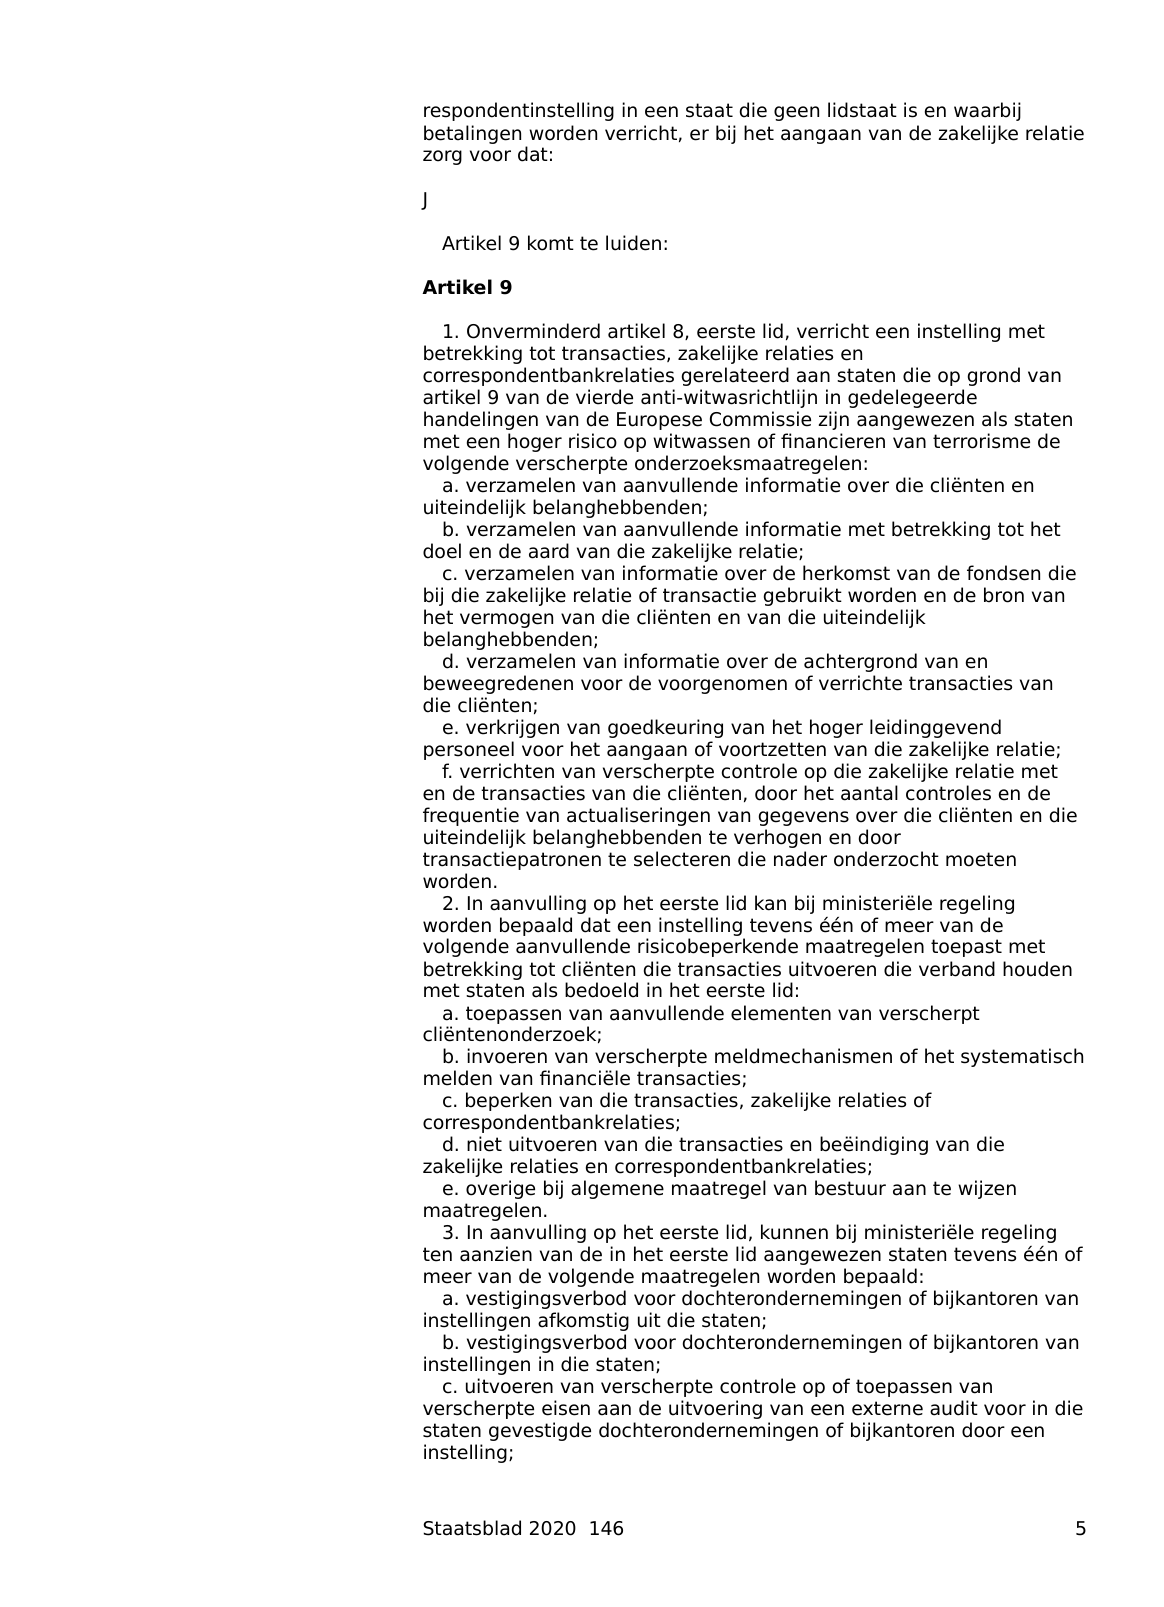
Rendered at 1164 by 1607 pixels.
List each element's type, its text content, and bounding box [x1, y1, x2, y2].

text b. verzamelen van aanvullende informatie met betrekking tot het doel en de aard van die zakelijke relatie; [422, 519, 1087, 563]
text a. toepassen van aanvullende elementen van verscherpt cliëntenonderzoek; [422, 1002, 1087, 1046]
text d. niet uitvoeren van die transacties en beëindiging van die zakelijke relaties en correspondentbankrelaties; [422, 1134, 1087, 1178]
text b. vestigingsverbod voor dochterondernemingen of bijkantoren van instellingen in die staten; [422, 1332, 1087, 1376]
text respondentinstelling in een staat die geen lidstaat is en waarbij betalingen worden verricht, er bij het aangaan van de zakelijke relatie zorg voor dat: [422, 100, 1087, 166]
text c. verzamelen van informatie over de herkomst van de fondsen die bij die zakelijke relatie of transactie gebruikt worden en de bron van het vermogen van die cliënten en van die uiteindelijk belanghebbenden; [422, 563, 1087, 651]
text a. vestigingsverbod voor dochterondernemingen of bijkantoren van instellingen afkomstig uit die staten; [422, 1288, 1087, 1332]
text 3. In aanvulling op het eerste lid, kunnen bij ministeriële regeling ten aanzien van de in het eerste lid aangewezen staten tevens één of meer van de volgende maatregelen worden bepaald: [422, 1222, 1087, 1288]
text 1. Onverminderd artikel 8, eerste lid, verricht een instelling met betrekking tot transacties, zakelijke relaties en correspondentbankrelaties gerelateerd aan staten die op grond van artikel 9 van de vierde anti-witwasrichtlijn in gedelegeerde handelingen van de Europese Commissie zijn aangewezen als staten met een hoger risico op witwassen of financieren van terrorisme de volgende verscherpte onderzoeksmaatregelen: [422, 321, 1087, 475]
text J [422, 188, 1087, 211]
text f. verrichten van verscherpte controle op die zakelijke relatie met en de transacties van die cliënten, door het aantal controles en de frequentie van actualiseringen van gegevens over die cliënten en die uiteindelijk belanghebbenden te verhogen en door transactiepatronen te selecteren die nader onderzocht moeten worden. [422, 761, 1087, 892]
text c. beperken van die transacties, zakelijke relaties of correspondentbankrelaties; [422, 1090, 1087, 1134]
text 2. In aanvulling op het eerste lid kan bij ministeriële regeling worden bepaald dat een instelling tevens één of meer van de volgende aanvullende risicobeperkende maatregelen toepast met betrekking tot cliënten die transacties uitvoeren die verband houden met staten als bedoeld in het eerste lid: [422, 892, 1087, 1002]
text d. verzamelen van informatie over de achtergrond van en beweegredenen voor de voorgenomen of verrichte transacties van die cliënten; [422, 651, 1087, 717]
text b. invoeren van verscherpte meldmechanismen of het systematisch melden van financiële transacties; [422, 1046, 1087, 1090]
text e. verkrijgen van goedkeuring van het hoger leidinggevend personeel voor het aangaan of voortzetten van die zakelijke relatie; [422, 717, 1087, 761]
text e. overige bij algemene maatregel van bestuur aan te wijzen maatregelen. [422, 1178, 1087, 1222]
subtitle Artikel 9 [422, 277, 1087, 299]
text c. uitvoeren van verscherpte controle op of toepassen van verscherpte eisen aan de uitvoering van een externe audit voor in die staten gevestigde dochterondernemingen of bijkantoren door een instelling; [422, 1376, 1087, 1464]
text Artikel 9 komt te luiden: [422, 233, 1087, 255]
text a. verzamelen van aanvullende informatie over die cliënten en uiteindelijk belanghebbenden; [422, 475, 1087, 519]
